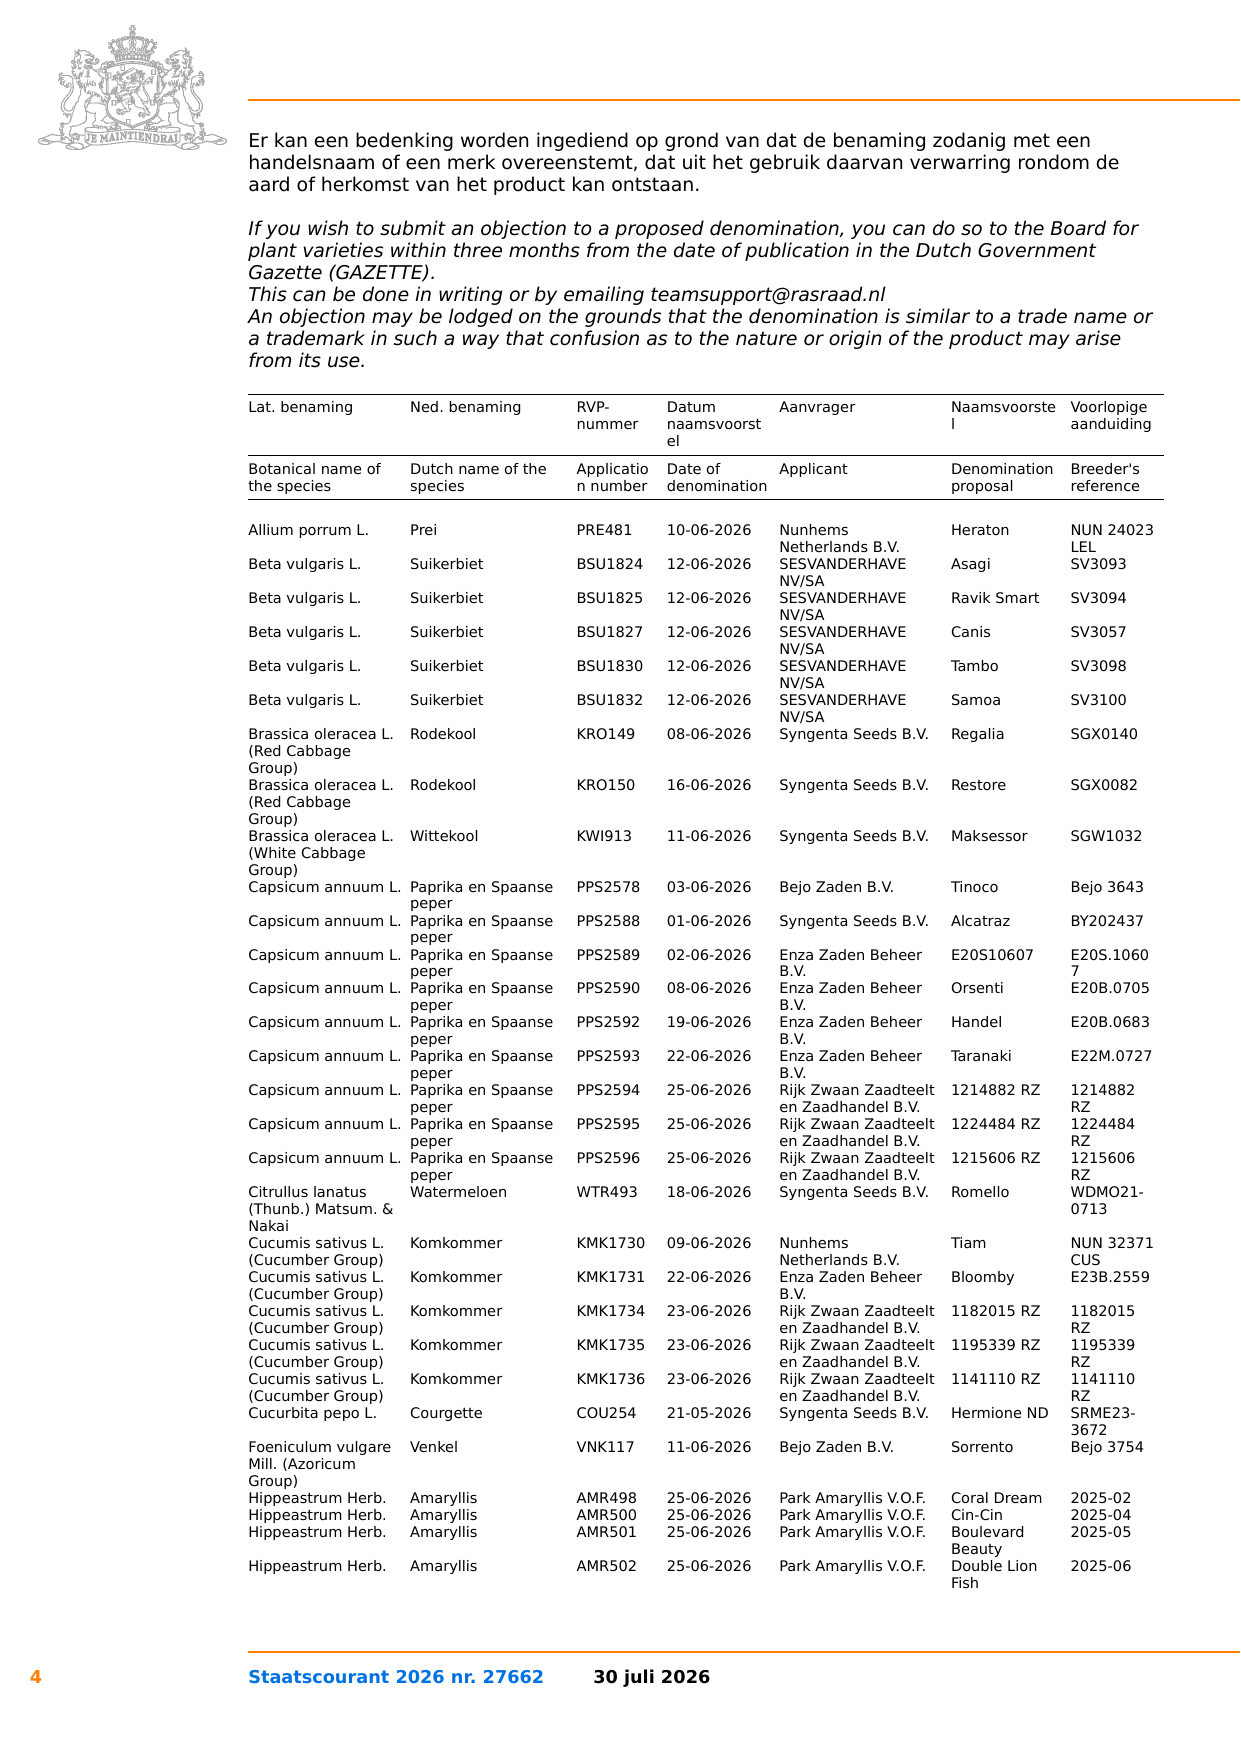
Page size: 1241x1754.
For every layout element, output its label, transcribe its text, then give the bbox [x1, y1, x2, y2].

table_cell Double Lion Fish [945, 1558, 1064, 1592]
table_cell PPS2593 [570, 1048, 661, 1082]
table_cell Rijk Zwaan Zaadteelt en Zaadhandel B.V. [773, 1082, 945, 1116]
table_cell Amaryllis [404, 1507, 570, 1524]
table_cell Beta vulgaris L. [248, 590, 404, 624]
table_cell SGX0140 [1065, 726, 1163, 777]
table_cell AMR500 [570, 1507, 661, 1524]
table_cell 23-06-2026 [661, 1303, 773, 1337]
table_cell 12-06-2026 [661, 692, 773, 726]
table_cell Suikerbiet [404, 658, 570, 692]
table_cell PPS2588 [570, 913, 661, 946]
table_cell Rijk Zwaan Zaadteelt en Zaadhandel B.V. [773, 1303, 945, 1337]
table_cell [248, 500, 404, 522]
table_cell Capsicum annuum L. [248, 1014, 404, 1048]
table_cell Prei [404, 522, 570, 556]
table_cell Capsicum annuum L. [248, 946, 404, 980]
table_cell KMK1730 [570, 1235, 661, 1269]
table_cell 1215606 RZ [945, 1150, 1064, 1184]
table_cell Rijk Zwaan Zaadteelt en Zaadhandel B.V. [773, 1337, 945, 1371]
table_cell Syngenta Seeds B.V. [773, 1184, 945, 1235]
table_cell Enza Zaden Beheer B.V. [773, 1014, 945, 1048]
table_cell Paprika en Spaanse peper [404, 1116, 570, 1150]
table_cell Romello [945, 1184, 1064, 1235]
table_cell KMK1731 [570, 1269, 661, 1303]
table_cell E20B.0683 [1065, 1014, 1163, 1048]
table_cell [773, 500, 945, 522]
table_cell Tinoco [945, 879, 1064, 912]
table_cell Enza Zaden Beheer B.V. [773, 1269, 945, 1303]
table_cell E23B.2559 [1065, 1269, 1163, 1303]
table_cell 1195339 RZ [945, 1337, 1064, 1371]
table_cell Breeder's reference [1065, 456, 1163, 499]
table_cell Komkommer [404, 1235, 570, 1269]
table_cell 2025-02 [1065, 1490, 1163, 1507]
table_cell KMK1735 [570, 1337, 661, 1371]
table_cell Alcatraz [945, 913, 1064, 946]
table_cell Allium porrum L. [248, 522, 404, 556]
table_cell KRO149 [570, 726, 661, 777]
table_cell 09-06-2026 [661, 1235, 773, 1269]
table_cell [404, 500, 570, 522]
table_cell Beta vulgaris L. [248, 658, 404, 692]
table_cell PPS2595 [570, 1116, 661, 1150]
table_cell SRME23-3672 [1065, 1405, 1163, 1439]
table_cell PPS2594 [570, 1082, 661, 1116]
table_cell Capsicum annuum L. [248, 913, 404, 946]
picture [38, 25, 227, 150]
table_cell 12-06-2026 [661, 624, 773, 658]
table_cell E20S10607 [945, 946, 1064, 980]
table_cell Komkommer [404, 1303, 570, 1337]
table_cell Amaryllis [404, 1490, 570, 1507]
table_cell 08-06-2026 [661, 726, 773, 777]
table_cell KMK1736 [570, 1371, 661, 1405]
table_cell Enza Zaden Beheer B.V. [773, 1048, 945, 1082]
table_cell 21-05-2026 [661, 1405, 773, 1439]
table_cell Courgette [404, 1405, 570, 1439]
table_cell SV3098 [1065, 658, 1163, 692]
table_cell WTR493 [570, 1184, 661, 1235]
table_header Voorlopige aanduiding [1065, 395, 1163, 455]
table_cell Enza Zaden Beheer B.V. [773, 980, 945, 1014]
table_cell Brassica oleracea L. (Red Cabbage Group) [248, 777, 404, 827]
table_cell Heraton [945, 522, 1064, 556]
table_cell [1065, 500, 1163, 522]
table_header Aanvrager [773, 395, 945, 455]
table_cell WDMO21-0713 [1065, 1184, 1163, 1235]
table_cell Boulevard Beauty [945, 1524, 1064, 1558]
table_cell Bejo Zaden B.V. [773, 1439, 945, 1490]
table_cell 22-06-2026 [661, 1269, 773, 1303]
table_cell PPS2589 [570, 946, 661, 980]
table_cell 1214882 RZ [945, 1082, 1064, 1116]
table_cell BSU1825 [570, 590, 661, 624]
table_cell Cin-Cin [945, 1507, 1064, 1524]
table_cell 01-06-2026 [661, 913, 773, 946]
text This can be done in writing or by emailing teamsupport@rasraad.nl [248, 284, 1163, 306]
table_cell Enza Zaden Beheer B.V. [773, 946, 945, 980]
table_cell Cucumis sativus L. (Cucumber Group) [248, 1371, 404, 1405]
table_cell Rodekool [404, 726, 570, 777]
table_cell PPS2596 [570, 1150, 661, 1184]
table_cell 12-06-2026 [661, 556, 773, 590]
text Er kan een bedenking worden ingediend op grond van dat de benaming zodanig met een handelsnaam of een merk overeenstemt, dat uit het gebruik daarvan verwarring rondom de aard of herkomst van het product kan ontstaan. [248, 130, 1163, 196]
table_cell Bloomby [945, 1269, 1064, 1303]
table_cell 1182015 RZ [945, 1303, 1064, 1337]
table_cell Samoa [945, 692, 1064, 726]
table_cell Venkel [404, 1439, 570, 1490]
table_cell Syngenta Seeds B.V. [773, 913, 945, 946]
table_cell Capsicum annuum L. [248, 1116, 404, 1150]
table_cell Suikerbiet [404, 556, 570, 590]
table_cell PPS2592 [570, 1014, 661, 1048]
table_header Lat. benaming [248, 395, 404, 455]
table_cell Tiam [945, 1235, 1064, 1269]
table_cell AMR501 [570, 1524, 661, 1558]
table_cell Maksessor [945, 828, 1064, 878]
table_cell Handel [945, 1014, 1064, 1048]
table_cell Komkommer [404, 1371, 570, 1405]
table_cell SGX0082 [1065, 777, 1163, 827]
table_cell 22-06-2026 [661, 1048, 773, 1082]
table_cell Paprika en Spaanse peper [404, 1048, 570, 1082]
table_header Ned. benaming [404, 395, 570, 455]
table_cell 1141110 RZ [945, 1371, 1064, 1405]
table_cell Amaryllis [404, 1524, 570, 1558]
table_cell SV3057 [1065, 624, 1163, 658]
table_cell Cucumis sativus L. (Cucumber Group) [248, 1303, 404, 1337]
table_cell Paprika en Spaanse peper [404, 1014, 570, 1048]
table_cell Tambo [945, 658, 1064, 692]
table_cell Capsicum annuum L. [248, 1082, 404, 1116]
table_cell 12-06-2026 [661, 590, 773, 624]
table_cell Nunhems Netherlands B.V. [773, 1235, 945, 1269]
table_cell Regalia [945, 726, 1064, 777]
table_cell Brassica oleracea L. (White Cabbage Group) [248, 828, 404, 878]
table_cell Cucumis sativus L. (Cucumber Group) [248, 1235, 404, 1269]
table_cell Orsenti [945, 980, 1064, 1014]
table_cell 25-06-2026 [661, 1082, 773, 1116]
table_cell Cucumis sativus L. (Cucumber Group) [248, 1337, 404, 1371]
table_cell Denomination proposal [945, 456, 1064, 499]
table_cell 1182015 RZ [1065, 1303, 1163, 1337]
table_cell Park Amaryllis V.O.F. [773, 1507, 945, 1524]
table_cell Hippeastrum Herb. [248, 1558, 404, 1592]
table_cell 25-06-2026 [661, 1558, 773, 1592]
table_cell Paprika en Spaanse peper [404, 1082, 570, 1116]
table_cell 10-06-2026 [661, 522, 773, 556]
table_cell Paprika en Spaanse peper [404, 980, 570, 1014]
text If you wish to submit an objection to a proposed denomination, you can do so to the Board for plant varieties within three months from the date of publication in the Dutch Government Gazette (GAZETTE). [248, 218, 1163, 284]
table_cell Canis [945, 624, 1064, 658]
table_cell [945, 500, 1064, 522]
table_cell SV3094 [1065, 590, 1163, 624]
table_cell Capsicum annuum L. [248, 980, 404, 1014]
table_cell Capsicum annuum L. [248, 1150, 404, 1184]
table_cell Paprika en Spaanse peper [404, 879, 570, 912]
table_cell Komkommer [404, 1337, 570, 1371]
table_cell Suikerbiet [404, 692, 570, 726]
table_cell Paprika en Spaanse peper [404, 946, 570, 980]
table_cell 1215606 RZ [1065, 1150, 1163, 1184]
table_cell PRE481 [570, 522, 661, 556]
table_cell Application number [570, 456, 661, 499]
table_cell SV3093 [1065, 556, 1163, 590]
table_cell Syngenta Seeds B.V. [773, 828, 945, 878]
table_cell VNK117 [570, 1439, 661, 1490]
table_cell BSU1824 [570, 556, 661, 590]
table_cell 02-06-2026 [661, 946, 773, 980]
table_cell Bejo Zaden B.V. [773, 879, 945, 912]
table_cell 03-06-2026 [661, 879, 773, 912]
table_cell BY202437 [1065, 913, 1163, 946]
table_cell E22M.0727 [1065, 1048, 1163, 1082]
table_cell 2025-05 [1065, 1524, 1163, 1558]
table_cell Amaryllis [404, 1558, 570, 1592]
table_cell COU254 [570, 1405, 661, 1439]
table_cell Rijk Zwaan Zaadteelt en Zaadhandel B.V. [773, 1371, 945, 1405]
table_header Datum naamsvoorstel [661, 395, 773, 455]
table_cell PPS2578 [570, 879, 661, 912]
table_cell 25-06-2026 [661, 1116, 773, 1150]
table_cell E20S.10607 [1065, 946, 1163, 980]
table_cell 16-06-2026 [661, 777, 773, 827]
table_cell Hippeastrum Herb. [248, 1490, 404, 1507]
table_cell Citrullus lanatus (Thunb.) Matsum. & Nakai [248, 1184, 404, 1235]
table_cell 1141110 RZ [1065, 1371, 1163, 1405]
table_cell Paprika en Spaanse peper [404, 1150, 570, 1184]
table_cell AMR498 [570, 1490, 661, 1507]
table_cell SESVANDERHAVE NV/SA [773, 624, 945, 658]
table_cell Applicant [773, 456, 945, 499]
table_cell Bejo 3754 [1065, 1439, 1163, 1490]
table_cell Cucumis sativus L. (Cucumber Group) [248, 1269, 404, 1303]
table_cell KWI913 [570, 828, 661, 878]
table_cell 08-06-2026 [661, 980, 773, 1014]
table_cell 11-06-2026 [661, 828, 773, 878]
table_cell Paprika en Spaanse peper [404, 913, 570, 946]
table_cell Restore [945, 777, 1064, 827]
table_cell SV3100 [1065, 692, 1163, 726]
table_cell BSU1832 [570, 692, 661, 726]
table_cell Cucurbita pepo L. [248, 1405, 404, 1439]
table_cell Watermeloen [404, 1184, 570, 1235]
table_cell Sorrento [945, 1439, 1064, 1490]
table_cell Hippeastrum Herb. [248, 1507, 404, 1524]
table_cell [661, 500, 773, 522]
table_cell 23-06-2026 [661, 1337, 773, 1371]
table_cell Park Amaryllis V.O.F. [773, 1558, 945, 1592]
table_cell BSU1830 [570, 658, 661, 692]
table_cell 1214882 RZ [1065, 1082, 1163, 1116]
table_cell SESVANDERHAVE NV/SA [773, 556, 945, 590]
table_cell Wittekool [404, 828, 570, 878]
table_cell Beta vulgaris L. [248, 556, 404, 590]
table_cell Park Amaryllis V.O.F. [773, 1524, 945, 1558]
table_cell Syngenta Seeds B.V. [773, 1405, 945, 1439]
text An objection may be lodged on the grounds that the denomination is similar to a trade name or a trademark in such a way that confusion as to the nature or origin of the product may arise from its use. [248, 306, 1163, 372]
table_cell NUN 24023 LEL [1065, 522, 1163, 556]
table_cell Komkommer [404, 1269, 570, 1303]
table_cell PPS2590 [570, 980, 661, 1014]
table_cell Asagi [945, 556, 1064, 590]
table_cell Brassica oleracea L. (Red Cabbage Group) [248, 726, 404, 777]
table_cell 25-06-2026 [661, 1150, 773, 1184]
table_cell Suikerbiet [404, 624, 570, 658]
table_cell Hermione ND [945, 1405, 1064, 1439]
table_cell Taranaki [945, 1048, 1064, 1082]
table_cell Ravik Smart [945, 590, 1064, 624]
table_cell Syngenta Seeds B.V. [773, 777, 945, 827]
table_cell [570, 500, 661, 522]
table_cell Syngenta Seeds B.V. [773, 726, 945, 777]
table_cell Coral Dream [945, 1490, 1064, 1507]
table_cell Botanical name of the species [248, 456, 404, 499]
table_cell Capsicum annuum L. [248, 1048, 404, 1082]
table_cell 2025-04 [1065, 1507, 1163, 1524]
table_cell KRO150 [570, 777, 661, 827]
table_cell SESVANDERHAVE NV/SA [773, 658, 945, 692]
table_header RVP-nummer [570, 395, 661, 455]
table_cell 19-06-2026 [661, 1014, 773, 1048]
table_cell Beta vulgaris L. [248, 624, 404, 658]
table_cell 25-06-2026 [661, 1524, 773, 1558]
table_cell Foeniculum vulgare Mill. (Azoricum Group) [248, 1439, 404, 1490]
table_cell Suikerbiet [404, 590, 570, 624]
table_cell Rijk Zwaan Zaadteelt en Zaadhandel B.V. [773, 1150, 945, 1184]
table_cell 1224484 RZ [945, 1116, 1064, 1150]
table_cell Rodekool [404, 777, 570, 827]
table_cell Hippeastrum Herb. [248, 1524, 404, 1558]
table_cell 11-06-2026 [661, 1439, 773, 1490]
table_cell NUN 32371 CUS [1065, 1235, 1163, 1269]
table_cell Rijk Zwaan Zaadteelt en Zaadhandel B.V. [773, 1116, 945, 1150]
table_cell 18-06-2026 [661, 1184, 773, 1235]
table_cell Dutch name of the species [404, 456, 570, 499]
table_cell BSU1827 [570, 624, 661, 658]
table_cell 1195339 RZ [1065, 1337, 1163, 1371]
table_cell 25-06-2026 [661, 1490, 773, 1507]
table_header Naamsvoorstel [945, 395, 1064, 455]
table_cell Capsicum annuum L. [248, 879, 404, 912]
table_cell SESVANDERHAVE NV/SA [773, 692, 945, 726]
table_cell Park Amaryllis V.O.F. [773, 1490, 945, 1507]
table_cell AMR502 [570, 1558, 661, 1592]
table_cell KMK1734 [570, 1303, 661, 1337]
table_cell SGW1032 [1065, 828, 1163, 878]
table_cell Beta vulgaris L. [248, 692, 404, 726]
table_cell 25-06-2026 [661, 1507, 773, 1524]
table_cell 23-06-2026 [661, 1371, 773, 1405]
table_cell Bejo 3643 [1065, 879, 1163, 912]
table_cell 2025-06 [1065, 1558, 1163, 1592]
table_cell E20B.0705 [1065, 980, 1163, 1014]
table_cell Date of denomination [661, 456, 773, 499]
table_cell SESVANDERHAVE NV/SA [773, 590, 945, 624]
table_cell 12-06-2026 [661, 658, 773, 692]
table_cell Nunhems Netherlands B.V. [773, 522, 945, 556]
table_cell 1224484 RZ [1065, 1116, 1163, 1150]
